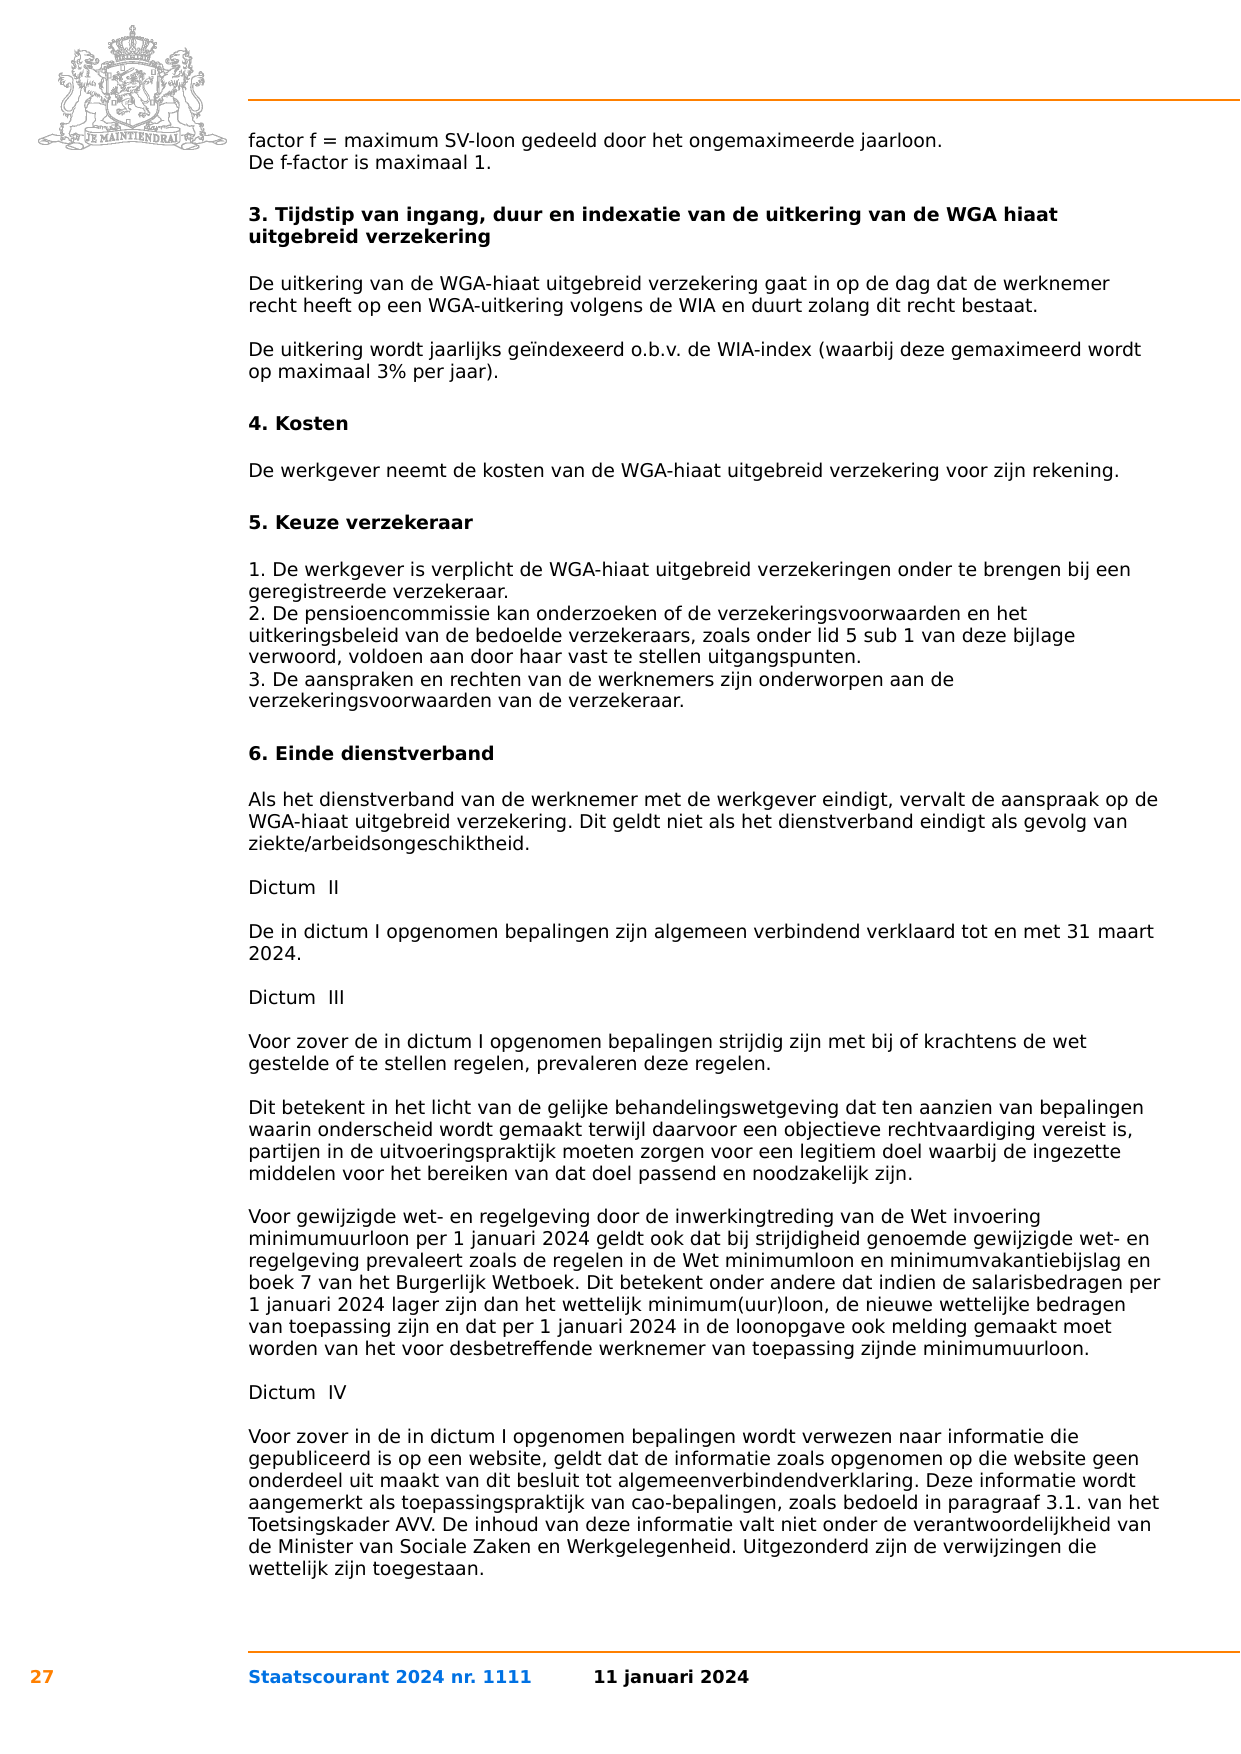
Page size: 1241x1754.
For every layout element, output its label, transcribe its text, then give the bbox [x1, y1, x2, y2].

text factor f = maximum SV-loon gedeeld door het ongemaximeerde jaarloon. [248, 130, 1163, 152]
text 1. De werkgever is verplicht de WGA-hiaat uitgebreid verzekeringen onder te brengen bij een geregistreerde verzekeraar. [248, 558, 1163, 602]
text Dit betekent in het licht van de gelijke behandelingswetgeving dat ten aanzien van bepalingen waarin onderscheid wordt gemaakt terwijl daarvoor een objectieve rechtvaardiging vereist is, partijen in de uitvoeringspraktijk moeten zorgen voor een legitiem doel waarbij de ingezette middelen voor het bereiken van dat doel passend en noodzakelijk zijn. [248, 1097, 1163, 1184]
subtitle 5. Keuze verzekeraar [248, 512, 1163, 533]
subtitle 4. Kosten [248, 413, 1163, 434]
text De in dictum I opgenomen bepalingen zijn algemeen verbindend verklaard tot en met 31 maart 2024. [248, 921, 1163, 965]
subtitle 6. Einde dienstverband [248, 742, 1163, 764]
text Voor zover de in dictum I opgenomen bepalingen strijdig zijn met bij of krachtens de wet gestelde of te stellen regelen, prevaleren deze regelen. [248, 1031, 1163, 1075]
text Als het dienstverband van de werknemer met de werkgever eindigt, vervalt de aanspraak op de WGA-hiaat uitgebreid verzekering. Dit geldt niet als het dienstverband eindigt als gevolg van ziekte/arbeidsongeschiktheid. [248, 789, 1163, 855]
text De werkgever neemt de kosten van de WGA-hiaat uitgebreid verzekering voor zijn rekening. [248, 459, 1163, 482]
subtitle 3. Tijdstip van ingang, duur en indexatie van de uitkering van de WGA hiaat uitgebreid verzekering [248, 204, 1163, 248]
text Dictum III [248, 987, 1163, 1009]
text De uitkering van de WGA-hiaat uitgebreid verzekering gaat in op de dag dat de werknemer recht heeft op een WGA-uitkering volgens de WIA en duurt zolang dit recht bestaat. [248, 273, 1163, 317]
text 2. De pensioencommissie kan onderzoeken of de verzekeringsvoorwaarden en het uitkeringsbeleid van de bedoelde verzekeraars, zoals onder lid 5 sub 1 van deze bijlage verwoord, voldoen aan door haar vast te stellen uitgangspunten. [248, 602, 1163, 668]
text Voor gewijzigde wet- en regelgeving door de inwerkingtreding van de Wet invoering minimumuurloon per 1 januari 2024 geldt ook dat bij strijdigheid genoemde gewijzigde wet- en regelgeving prevaleert zoals de regelen in de Wet minimumloon en minimumvakantiebijslag en boek 7 van het Burgerlijk Wetboek. Dit betekent onder andere dat indien de salarisbedragen per 1 januari 2024 lager zijn dan het wettelijk minimum(uur)loon, de nieuwe wettelijke bedragen van toepassing zijn en dat per 1 januari 2024 in de loonopgave ook melding gemaakt moet worden van het voor desbetreffende werknemer van toepassing zijnde minimumuurloon. [248, 1206, 1163, 1360]
text De uitkering wordt jaarlijks geïndexeerd o.b.v. de WIA-index (waarbij deze gemaximeerd wordt op maximaal 3% per jaar). [248, 339, 1163, 383]
picture [38, 25, 227, 150]
text Voor zover in de in dictum I opgenomen bepalingen wordt verwezen naar informatie die gepubliceerd is op een website, geldt dat de informatie zoals opgenomen op die website geen onderdeel uit maakt van dit besluit tot algemeenverbindendverklaring. Deze informatie wordt aangemerkt als toepassingspraktijk van cao-bepalingen, zoals bedoeld in paragraaf 3.1. van het Toetsingskader AVV. De inhoud van deze informatie valt niet onder de verantwoordelijkheid van de Minister van Sociale Zaken en Werkgelegenheid. Uitgezonderd zijn de verwijzingen die wettelijk zijn toegestaan. [248, 1426, 1163, 1580]
text 3. De aanspraken en rechten van de werknemers zijn onderworpen aan de verzekeringsvoorwaarden van de verzekeraar. [248, 668, 1163, 712]
text Dictum II [248, 877, 1163, 899]
text Dictum IV [248, 1382, 1163, 1404]
text De f-factor is maximaal 1. [248, 152, 1163, 174]
